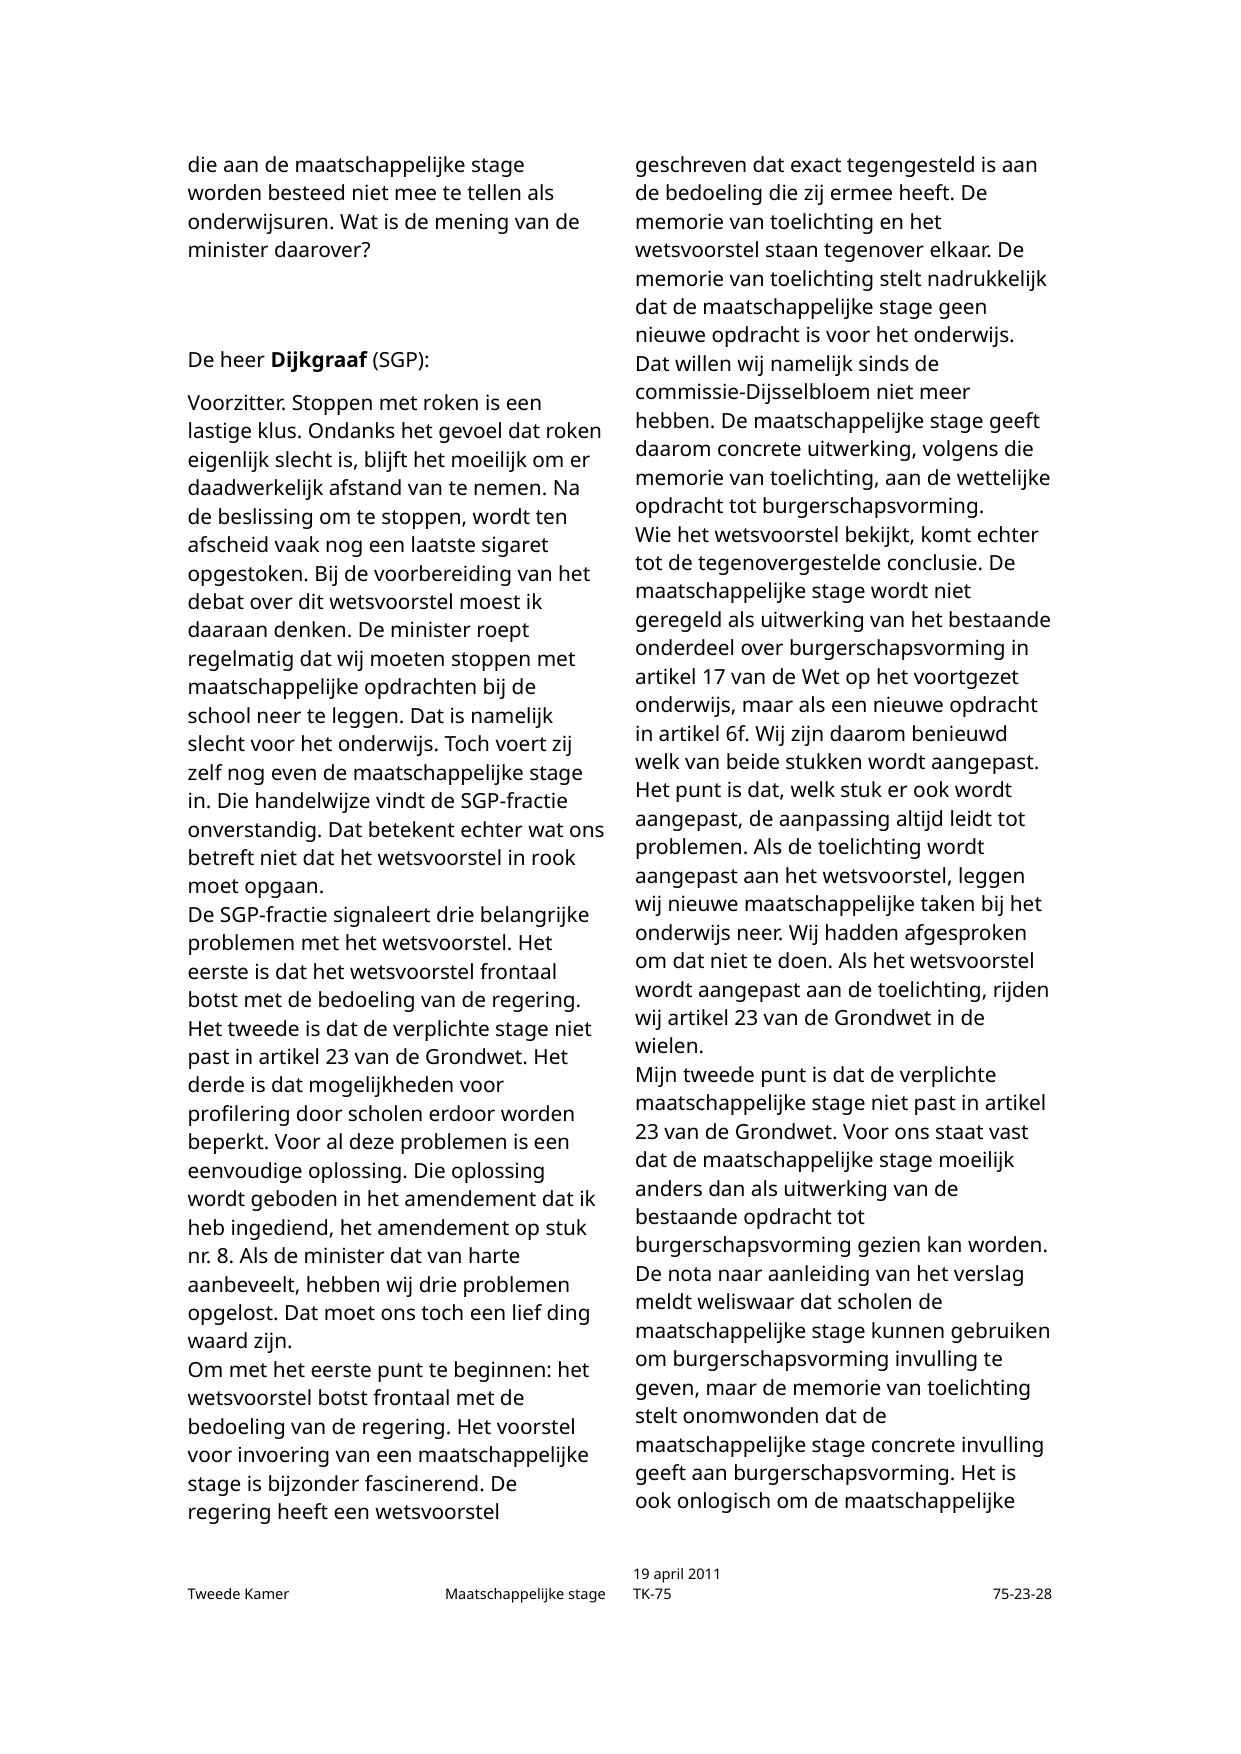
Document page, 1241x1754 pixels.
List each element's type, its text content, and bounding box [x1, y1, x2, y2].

text De SGP-fractie signaleert drie belangrijke problemen met het wetsvoorstel. Het eerste is dat het wetsvoorstel frontaal botst met de bedoeling van de regering. Het tweede is dat de verplichte stage niet past in artikel 23 van de Grondwet. Het derde is dat mogelijkheden voor profilering door scholen erdoor worden beperkt. Voor al deze problemen is een eenvoudige oplossing. Die oplossing wordt geboden in het amendement dat ik heb ingediend, het amendement op stuk nr. 8. Als de minister dat van harte aanbeveelt, hebben wij drie problemen opgelost. Dat moet ons toch een lief ding waard zijn. [187, 900, 605, 1355]
text De heer Dijkgraaf (SGP): [187, 345, 605, 373]
text Wie het wetsvoorstel bekijkt, komt echter tot de tegenovergestelde conclusie. De maatschappelijke stage wordt niet geregeld als uitwerking van het bestaande onderdeel over burgerschapsvorming in artikel 17 van de Wet op het voortgezet onderwijs, maar als een nieuwe opdracht in artikel 6f. Wij zijn daarom benieuwd welk van beide stukken wordt aangepast. Het punt is dat, welk stuk er ook wordt aangepast, de aanpassing altijd leidt tot problemen. Als de toelichting wordt aangepast aan het wetsvoorstel, leggen wij nieuwe maatschappelijke taken bij het onderwijs neer. Wij hadden afgesproken om dat niet te doen. Als het wetsvoorstel wordt aangepast aan de toelichting, rijden wij artikel 23 van de Grondwet in de wielen. [635, 520, 1053, 1060]
text Mijn tweede punt is dat de verplichte maatschappelijke stage niet past in artikel 23 van de Grondwet. Voor ons staat vast dat de maatschappelijke stage moeilijk anders dan als uitwerking van de bestaande opdracht tot burgerschapsvorming gezien kan worden. De nota naar aanleiding van het verslag meldt weliswaar dat scholen de maatschappelijke stage kunnen gebruiken om burgerschapsvorming invulling te geven, maar de memorie van toelichting stelt onomwonden dat de maatschappelijke stage concrete invulling geeft aan burgerschapsvorming. Het is ook onlogisch om de maatschappelijke [635, 1060, 1053, 1515]
text Voorzitter. Stoppen met roken is een lastige klus. Ondanks het gevoel dat roken eigenlijk slecht is, blijft het moeilijk om er daadwerkelijk afstand van te nemen. Na de beslissing om te stoppen, wordt ten afscheid vaak nog een laatste sigaret opgestoken. Bij de voorbereiding van het debat over dit wetsvoorstel moest ik daaraan denken. De minister roept regelmatig dat wij moeten stoppen met maatschappelijke opdrachten bij de school neer te leggen. Dat is namelijk slecht voor het onderwijs. Toch voert zij zelf nog even de maatschappelijke stage in. Die handelwijze vindt de SGP-fractie onverstandig. Dat betekent echter wat ons betreft niet dat het wetsvoorstel in rook moet opgaan. [187, 388, 605, 900]
text geschreven dat exact tegengesteld is aan de bedoeling die zij ermee heeft. De memorie van toelichting en het wetsvoorstel staan tegenover elkaar. De memorie van toelichting stelt nadrukkelijk dat de maatschappelijke stage geen nieuwe opdracht is voor het onderwijs. Dat willen wij namelijk sinds de commissie-Dijsselbloem niet meer hebben. De maatschappelijke stage geeft daarom concrete uitwerking, volgens die memorie van toelichting, aan de wettelijke opdracht tot burgerschapsvorming. [635, 150, 1053, 520]
text die aan de maatschappelijke stage worden besteed niet mee te tellen als onderwijsuren. Wat is de mening van de minister daarover? [187, 150, 605, 264]
text Om met het eerste punt te beginnen: het wetsvoorstel botst frontaal met de bedoeling van de regering. Het voorstel voor invoering van een maatschappelijke stage is bijzonder fascinerend. De regering heeft een wetsvoorstel [187, 1355, 605, 1526]
text  [187, 294, 605, 322]
